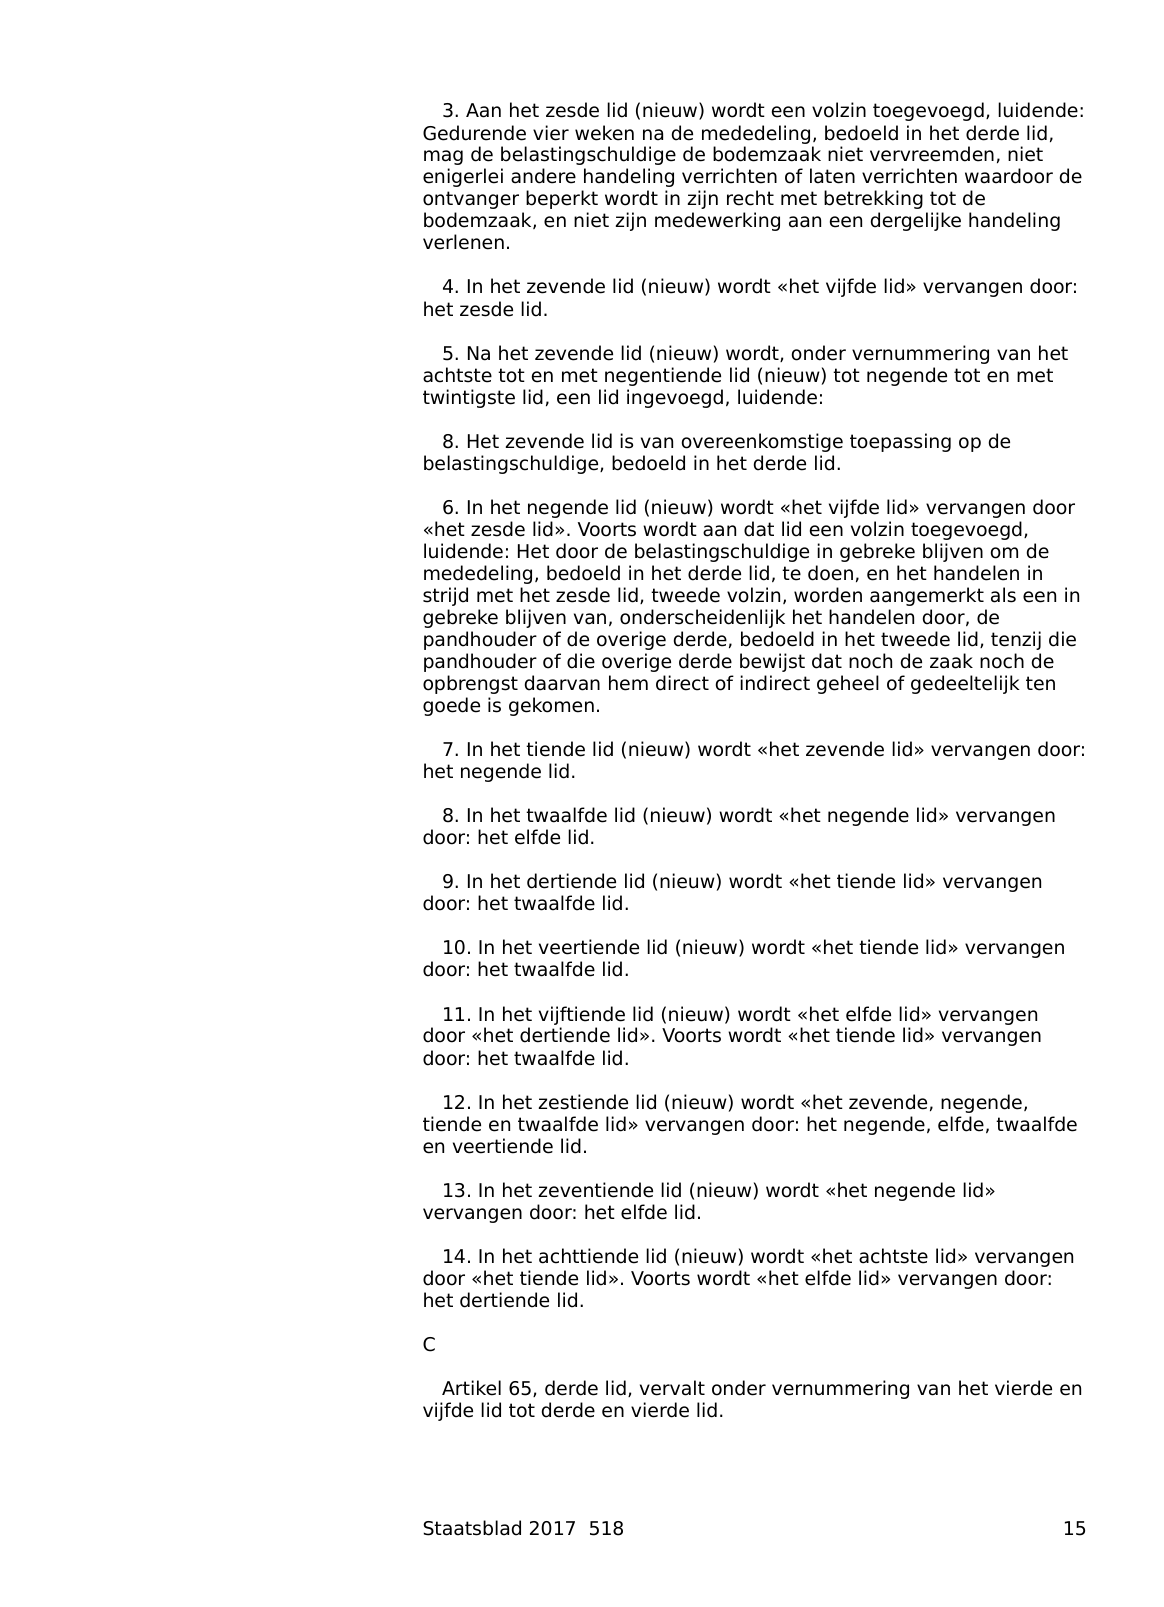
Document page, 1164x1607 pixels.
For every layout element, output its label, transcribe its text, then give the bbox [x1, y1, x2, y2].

text Artikel 65, derde lid, vervalt onder vernummering van het vierde en vijfde lid tot derde en vierde lid. [422, 1378, 1087, 1422]
text 8. Het zevende lid is van overeenkomstige toepassing op de belastingschuldige, bedoeld in het derde lid. [422, 431, 1087, 475]
text 6. In het negende lid (nieuw) wordt «het vijfde lid» vervangen door «het zesde lid». Voorts wordt aan dat lid een volzin toegevoegd, luidende: Het door de belastingschuldige in gebreke blijven om de mededeling, bedoeld in het derde lid, te doen, en het handelen in strijd met het zesde lid, tweede volzin, worden aangemerkt als een in gebreke blijven van, onderscheidenlijk het handelen door, de pandhouder of de overige derde, bedoeld in het tweede lid, tenzij die pandhouder of die overige derde bewijst dat noch de zaak noch de opbrengst daarvan hem direct of indirect geheel of gedeeltelijk ten goede is gekomen. [422, 497, 1087, 717]
text 12. In het zestiende lid (nieuw) wordt «het zevende, negende, tiende en twaalfde lid» vervangen door: het negende, elfde, twaalfde en veertiende lid. [422, 1092, 1087, 1157]
text C [422, 1334, 1087, 1356]
text 8. In het twaalfde lid (nieuw) wordt «het negende lid» vervangen door: het elfde lid. [422, 805, 1087, 849]
text 3. Aan het zesde lid (nieuw) wordt een volzin toegevoegd, luidende: Gedurende vier weken na de mededeling, bedoeld in het derde lid, mag de belastingschuldige de bodemzaak niet vervreemden, niet enigerlei andere handeling verrichten of laten verrichten waardoor de ontvanger beperkt wordt in zijn recht met betrekking tot de bodemzaak, en niet zijn medewerking aan een dergelijke handeling verlenen. [422, 100, 1087, 254]
text 14. In het achttiende lid (nieuw) wordt «het achtste lid» vervangen door «het tiende lid». Voorts wordt «het elfde lid» vervangen door: het dertiende lid. [422, 1246, 1087, 1312]
text 7. In het tiende lid (nieuw) wordt «het zevende lid» vervangen door: het negende lid. [422, 739, 1087, 783]
text 9. In het dertiende lid (nieuw) wordt «het tiende lid» vervangen door: het twaalfde lid. [422, 871, 1087, 915]
text 11. In het vijftiende lid (nieuw) wordt «het elfde lid» vervangen door «het dertiende lid». Voorts wordt «het tiende lid» vervangen door: het twaalfde lid. [422, 1003, 1087, 1069]
text 13. In het zeventiende lid (nieuw) wordt «het negende lid» vervangen door: het elfde lid. [422, 1180, 1087, 1224]
text 5. Na het zevende lid (nieuw) wordt, onder vernummering van het achtste tot en met negentiende lid (nieuw) tot negende tot en met twintigste lid, een lid ingevoegd, luidende: [422, 343, 1087, 408]
text 10. In het veertiende lid (nieuw) wordt «het tiende lid» vervangen door: het twaalfde lid. [422, 937, 1087, 981]
text 4. In het zevende lid (nieuw) wordt «het vijfde lid» vervangen door: het zesde lid. [422, 276, 1087, 320]
